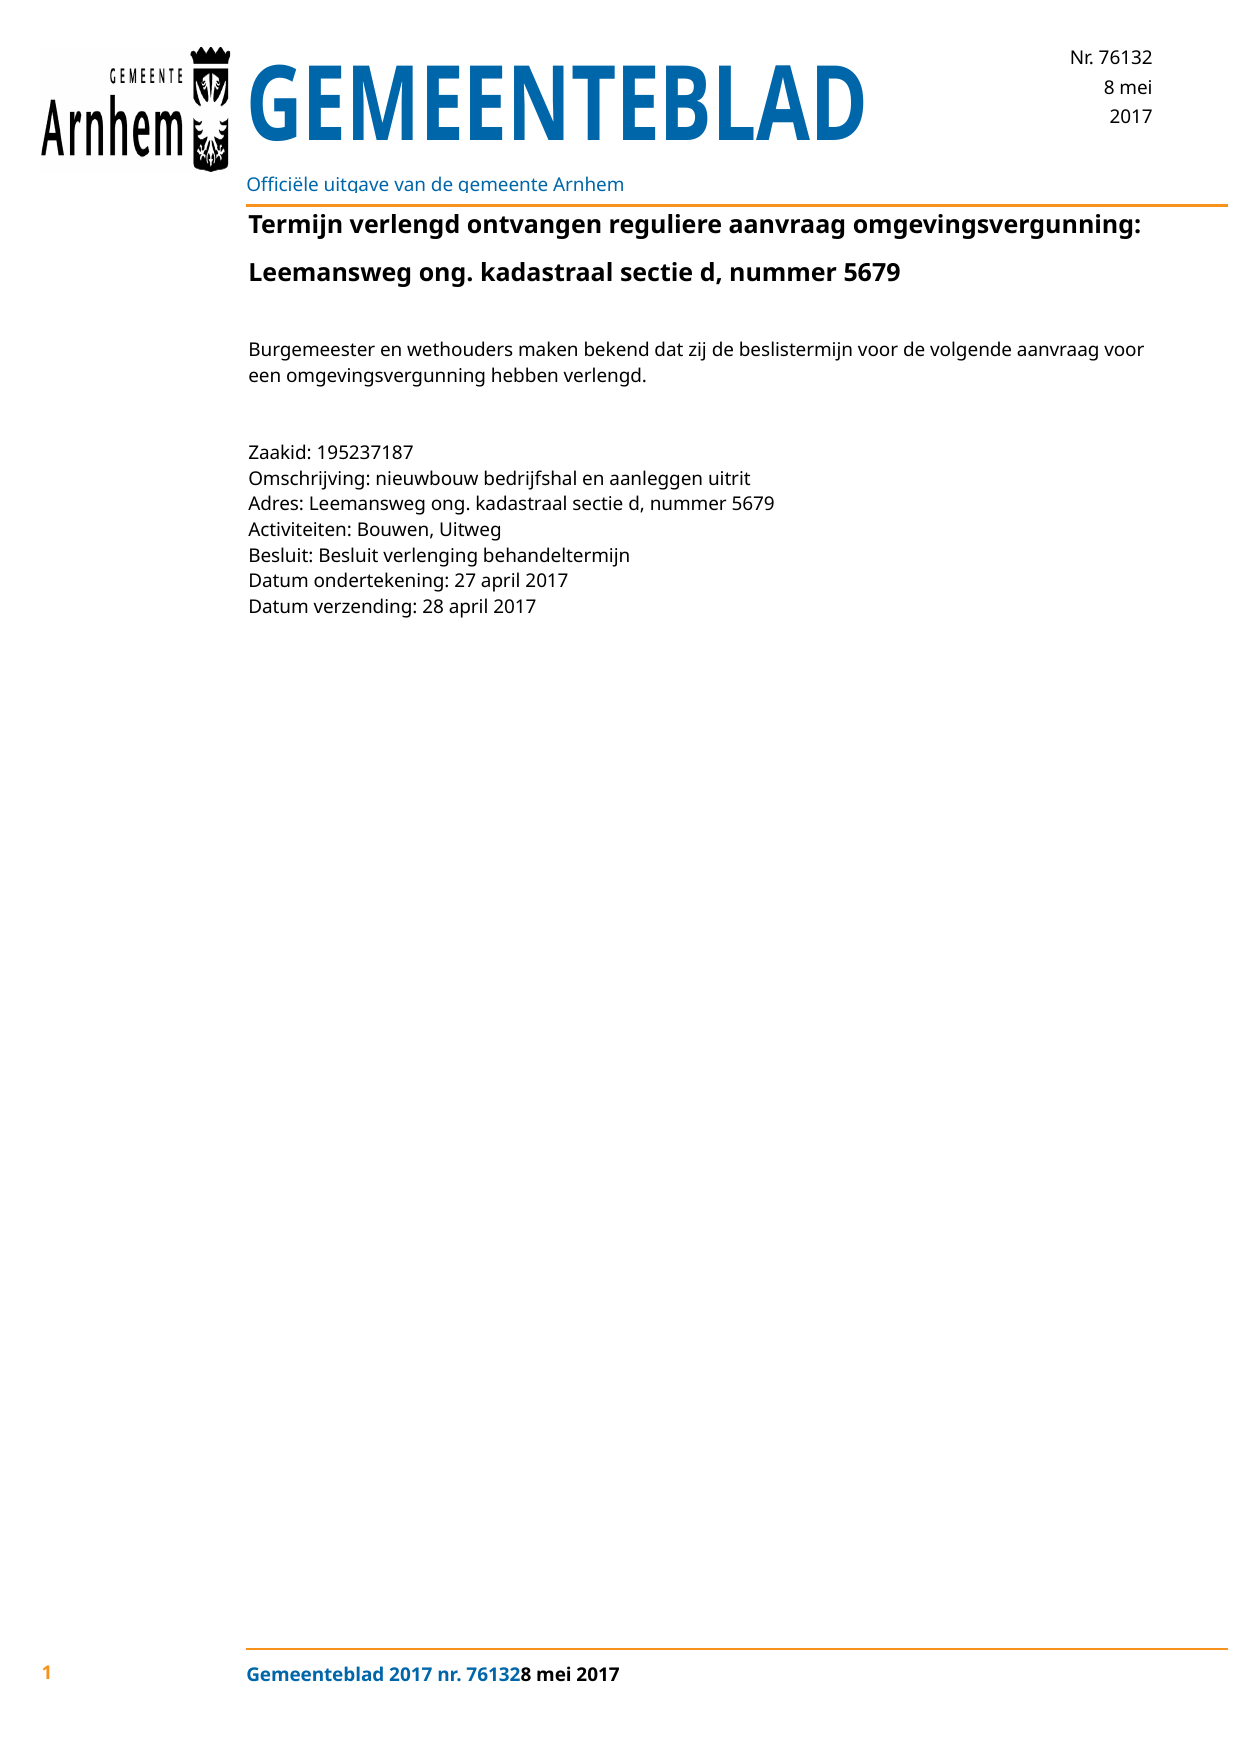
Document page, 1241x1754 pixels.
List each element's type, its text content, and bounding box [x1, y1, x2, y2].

text Termijn verlengd ontvangen reguliere aanvraag omgevingsvergunning: Leemansweg ong. kadastraal sectie d, nummer 5679 [248, 207, 1152, 288]
text Besluit: Besluit verlenging behandeltermijn [248, 542, 1152, 568]
text Burgemeester en wethouders maken bekend dat zij de beslistermijn voor de volgende aanvraag voor een omgevingsvergunning hebben verlengd. [248, 336, 1152, 388]
text Zaakid: 195237187 [248, 439, 1152, 465]
text Datum ondertekening: 27 april 2017 [248, 568, 1152, 593]
text Activiteiten: Bouwen, Uitweg [248, 516, 1152, 542]
text Datum verzending: 28 april 2017 [248, 593, 1152, 619]
picture [41, 47, 231, 172]
text Adres: Leemansweg ong. kadastraal sectie d, nummer 5679 [248, 491, 1152, 516]
text Omschrijving: nieuwbouw bedrijfshal en aanleggen uitrit [248, 465, 1152, 491]
